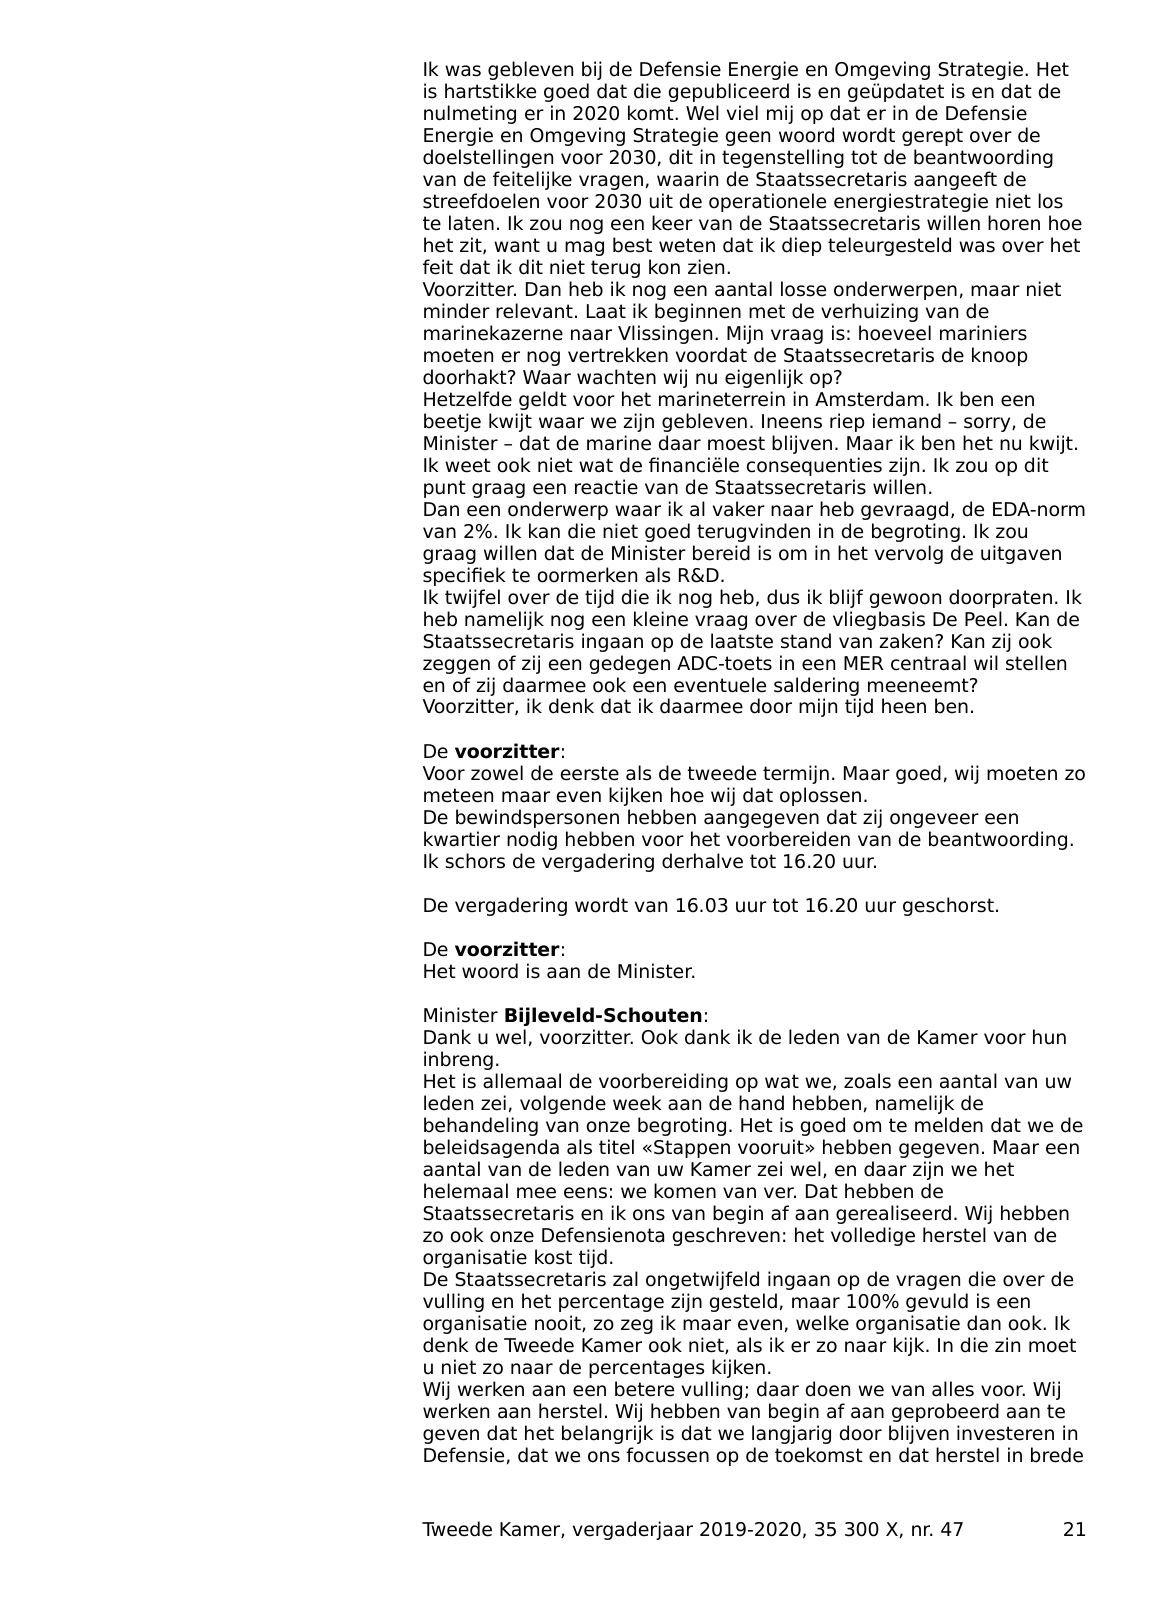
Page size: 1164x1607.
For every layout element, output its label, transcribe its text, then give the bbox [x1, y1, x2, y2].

text Wij werken aan een betere vulling; daar doen we van alles voor. Wij werken aan herstel. Wij hebben van begin af aan geprobeerd aan te geven dat het belangrijk is dat we langjarig door blijven investeren in Defensie, dat we ons focussen op de toekomst en dat herstel in brede [422, 1379, 1087, 1467]
text Dan een onderwerp waar ik al vaker naar heb gevraagd, de EDA-norm van 2%. Ik kan die niet goed terugvinden in de begroting. Ik zou graag willen dat de Minister bereid is om in het vervolg de uitgaven specifiek te oormerken als R&D. [422, 499, 1087, 587]
text De bewindspersonen hebben aangegeven dat zij ongeveer een kwartier nodig hebben voor het voorbereiden van de beantwoording. Ik schors de vergadering derhalve tot 16.20 uur. [422, 807, 1087, 872]
text De voorzitter: [422, 939, 1087, 961]
text De voorzitter: [422, 741, 1087, 763]
text Hetzelfde geldt voor het marineterrein in Amsterdam. Ik ben een beetje kwijt waar we zijn gebleven. Ineens riep iemand – sorry, de Minister – dat de marine daar moest blijven. Maar ik ben het nu kwijt. Ik weet ook niet wat de financiële consequenties zijn. Ik zou op dit punt graag een reactie van de Staatssecretaris willen. [422, 389, 1087, 499]
text Het is allemaal de voorbereiding op wat we, zoals een aantal van uw leden zei, volgende week aan de hand hebben, namelijk de behandeling van onze begroting. Het is goed om te melden dat we de beleidsagenda als titel «Stappen vooruit» hebben gegeven. Maar een aantal van de leden van uw Kamer zei wel, en daar zijn we het helemaal mee eens: we komen van ver. Dat hebben de Staatssecretaris en ik ons van begin af aan gerealiseerd. Wij hebben zo ook onze Defensienota geschreven: het volledige herstel van de organisatie kost tijd. [422, 1071, 1087, 1269]
text Voor zowel de eerste als de tweede termijn. Maar goed, wij moeten zo meteen maar even kijken hoe wij dat oplossen. [422, 763, 1087, 807]
text Dank u wel, voorzitter. Ook dank ik de leden van de Kamer voor hun inbreng. [422, 1027, 1087, 1071]
text De Staatssecretaris zal ongetwijfeld ingaan op de vragen die over de vulling en het percentage zijn gesteld, maar 100% gevuld is een organisatie nooit, zo zeg ik maar even, welke organisatie dan ook. Ik denk de Tweede Kamer ook niet, als ik er zo naar kijk. In die zin moet u niet zo naar de percentages kijken. [422, 1269, 1087, 1379]
text Ik twijfel over de tijd die ik nog heb, dus ik blijf gewoon doorpraten. Ik heb namelijk nog een kleine vraag over de vliegbasis De Peel. Kan de Staatssecretaris ingaan op de laatste stand van zaken? Kan zij ook zeggen of zij een gedegen ADC-toets in een MER centraal wil stellen en of zij daarmee ook een eventuele saldering meeneemt? [422, 587, 1087, 696]
text Minister Bijleveld-Schouten: [422, 1005, 1087, 1027]
text De vergadering wordt van 16.03 uur tot 16.20 uur geschorst. [422, 895, 1087, 917]
text Voorzitter, ik denk dat ik daarmee door mijn tijd heen ben. [422, 696, 1087, 718]
text Voorzitter. Dan heb ik nog een aantal losse onderwerpen, maar niet minder relevant. Laat ik beginnen met de verhuizing van de marinekazerne naar Vlissingen. Mijn vraag is: hoeveel mariniers moeten er nog vertrekken voordat de Staatssecretaris de knoop doorhakt? Waar wachten wij nu eigenlijk op? [422, 279, 1087, 389]
text Het woord is aan de Minister. [422, 961, 1087, 983]
text Ik was gebleven bij de Defensie Energie en Omgeving Strategie. Het is hartstikke goed dat die gepubliceerd is en geüpdatet is en dat de nulmeting er in 2020 komt. Wel viel mij op dat er in de Defensie Energie en Omgeving Strategie geen woord wordt gerept over de doelstellingen voor 2030, dit in tegenstelling tot de beantwoording van de feitelijke vragen, waarin de Staatssecretaris aangeeft de streefdoelen voor 2030 uit de operationele energiestrategie niet los te laten. Ik zou nog een keer van de Staatssecretaris willen horen hoe het zit, want u mag best weten dat ik diep teleurgesteld was over het feit dat ik dit niet terug kon zien. [422, 59, 1087, 279]
